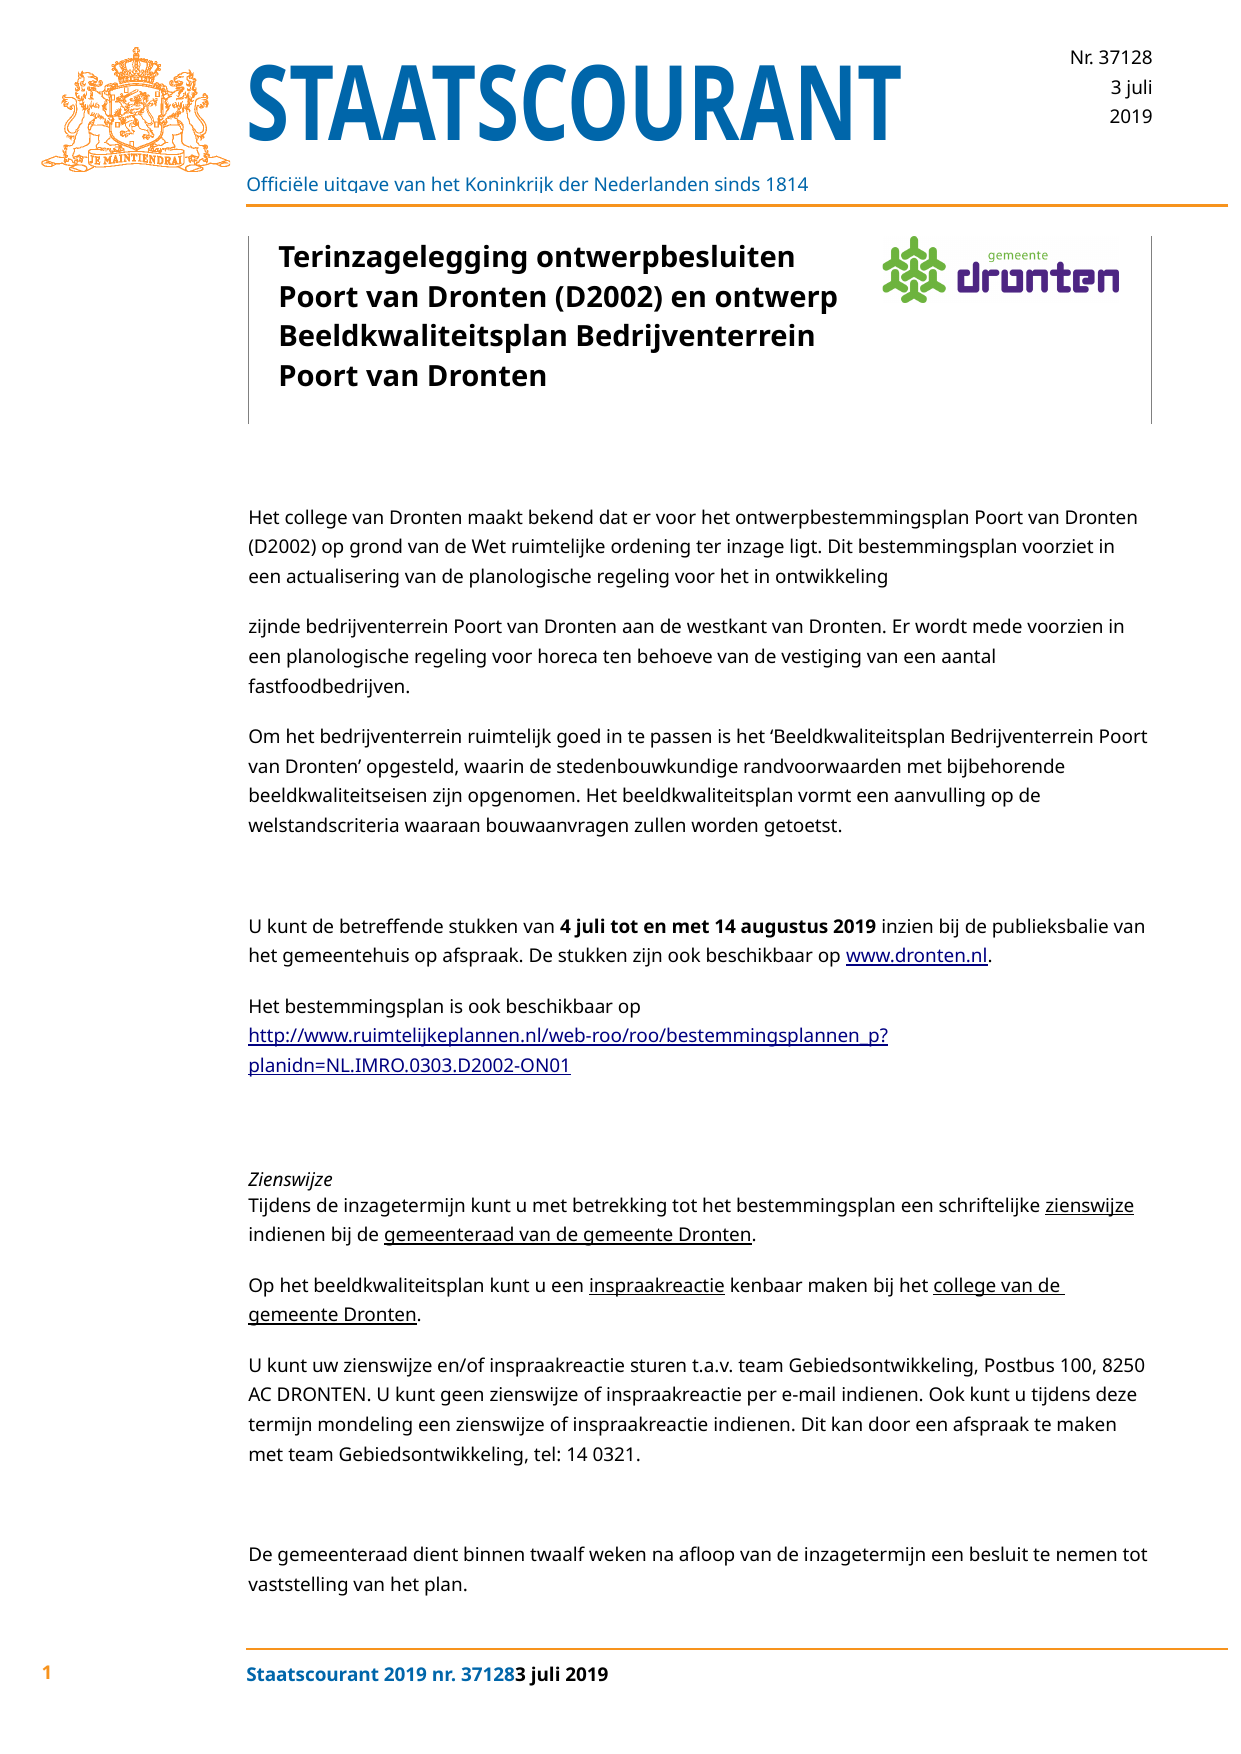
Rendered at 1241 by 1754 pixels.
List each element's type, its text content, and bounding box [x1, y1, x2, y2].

text Op het beeldkwaliteitsplan kunt u een inspraakreactie kenbaar maken bij het college van de gemeente Dronten. [248, 1272, 1152, 1327]
table_header [1119, 236, 1151, 302]
text Het college van Dronten maakt bekend dat er voor het ontwerpbestemmingsplan Poort van Dronten (D2002) op grond van de Wet ruimtelijke ordening ter inzage ligt. Dit bestemmingsplan voorziet in een actualisering van de planologische regeling voor het in ontwikkeling [248, 504, 1152, 589]
text Het bestemmingsplan is ook beschikbaar op http://www.ruimtelijkeplannen.nl/web-roo/roo/bestemmingsplannen_p?planidn=NL.IMRO.0303.D2002-ON01 [248, 993, 1152, 1078]
text U kunt de betreffende stukken van 4 juli tot en met 14 augustus 2019 inzien bij de publieksbalie van het gemeentehuis op afspraak. De stukken zijn ook beschikbaar op www.dronten.nl. [248, 913, 1152, 968]
table_header [850, 303, 1151, 424]
text Tijdens de inzagetermijn kunt u met betrekking tot het bestemmingsplan een schriftelijke zienswijze indienen bij de gemeenteraad van de gemeente Dronten. [248, 1192, 1152, 1247]
table_header Terinzagelegging ontwerpbesluiten Poort van Dronten (D2002) en ontwerp Beeldkwaliteitsplan Bedrijventerrein Poort van Dronten [249, 236, 850, 424]
text Om het bedrijventerrein ruimtelijk goed in te passen is het ‘Beeldkwaliteitsplan Bedrijventerrein Poort van Dronten’ opgesteld, waarin de stedenbouwkundige randvoorwaarden met bijbehorende beeldkwaliteitseisen zijn opgenomen. Het beeldkwaliteitsplan vormt een aanvulling op de welstandscriteria waaraan bouwaanvragen zullen worden getoetst. [248, 723, 1152, 838]
text U kunt uw zienswijze en/of inspraakreactie sturen t.a.v. team Gebiedsontwikkeling, Postbus 100, 8250 AC DRONTEN. U kunt geen zienswijze of inspraakreactie per e-mail indienen. Ook kunt u tijdens deze termijn mondeling een zienswijze of inspraakreactie indienen. Dit kan door een afspraak te maken met team Gebiedsontwikkeling, tel: 14 0321. [248, 1352, 1152, 1467]
text Zienswijze [248, 1166, 1152, 1192]
text De gemeenteraad dient binnen twaalf weken na afloop van de inzagetermijn een besluit te nemen tot vaststelling van het plan. [248, 1542, 1152, 1597]
table_header [850, 236, 882, 302]
picture [882, 236, 1119, 303]
picture [41, 47, 231, 172]
text zijnde bedrijventerrein Poort van Dronten aan de westkant van Dronten. Er wordt mede voorzien in een planologische regeling voor horeca ten behoeve van de vestiging van een aantal fastfoodbedrijven. [248, 614, 1152, 698]
